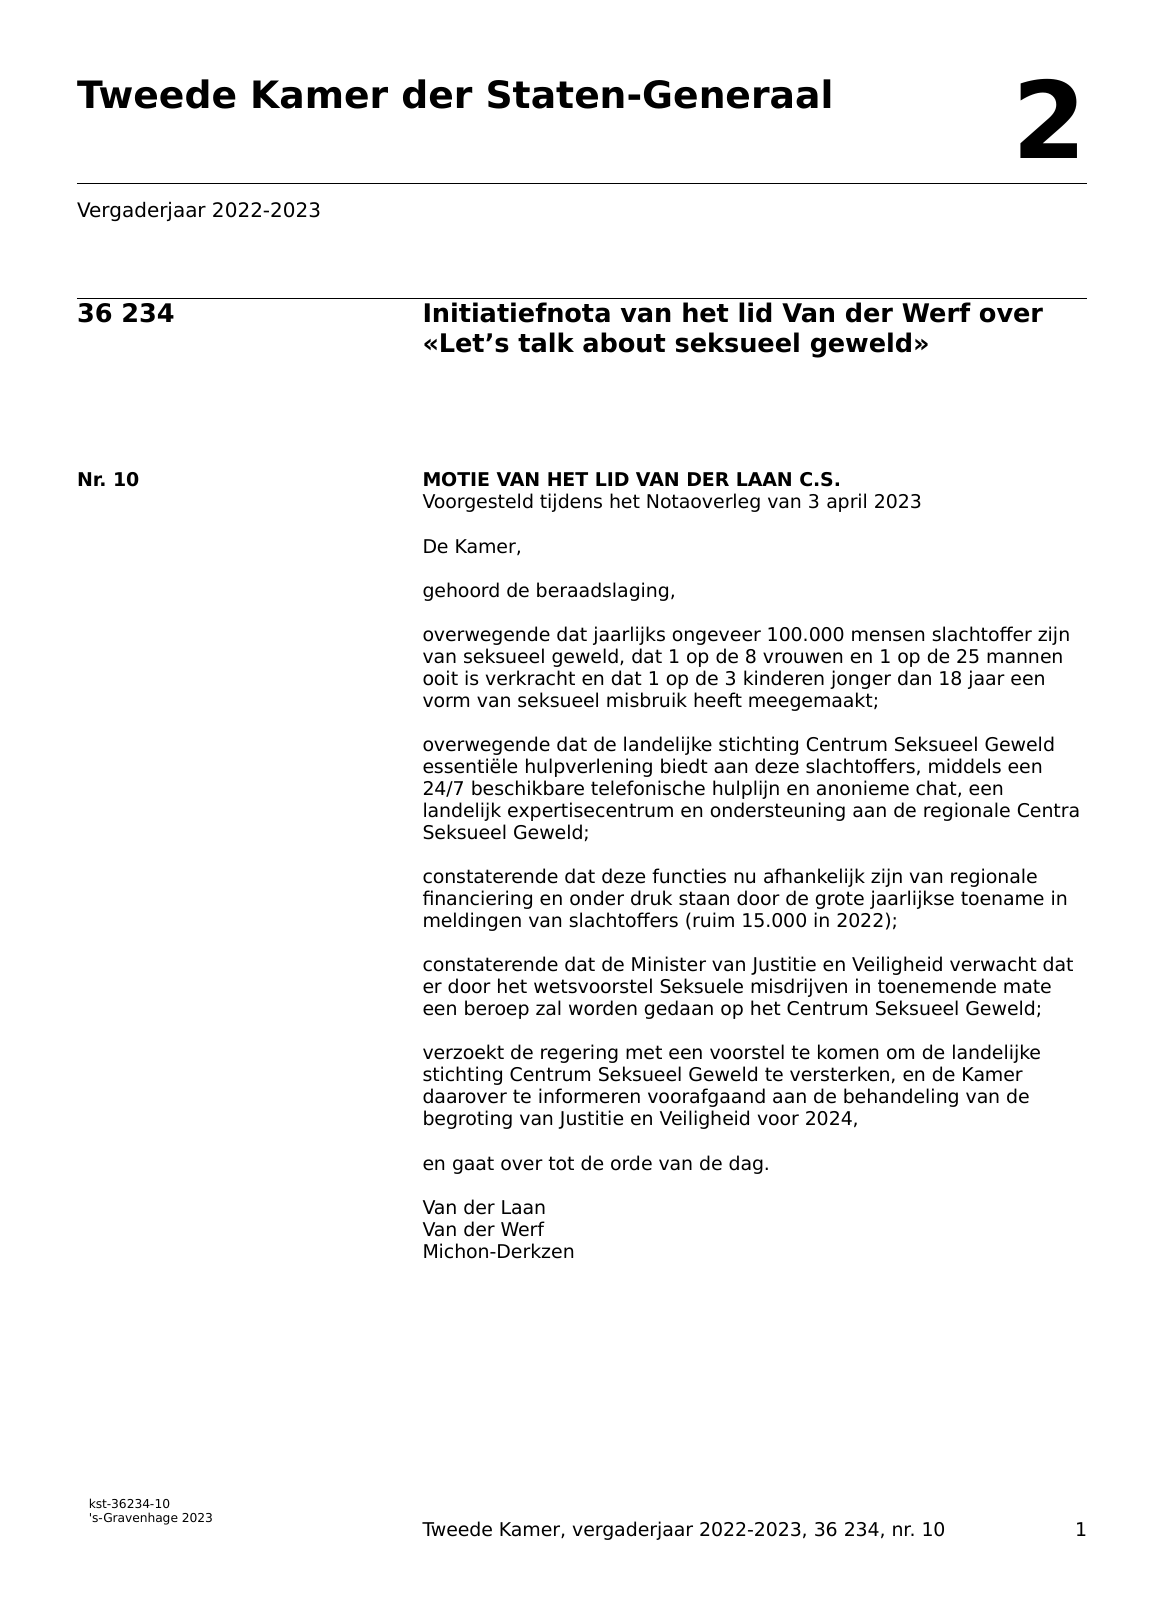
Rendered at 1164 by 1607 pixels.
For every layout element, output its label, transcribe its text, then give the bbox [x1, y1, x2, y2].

text 's-Gravenhage 2023 [88, 1511, 323, 1525]
text overwegende dat de landelijke stichting Centrum Seksueel Geweld essentiële hulpverlening biedt aan deze slachtoffers, middels een 24/7 beschikbare telefonische hulplijn en anonieme chat, een landelijk expertisecentrum en ondersteuning aan de regionale Centra Seksueel Geweld; [422, 734, 1087, 844]
subtitle Nr. 10 MOTIE VAN HET LID VAN DER LAAN C.S. [77, 469, 1087, 491]
text Michon-Derkzen [422, 1241, 1087, 1262]
table_cell Vergaderjaar 2022-2023 [77, 184, 1087, 298]
subtitle 36 234 Initiatiefnota van het lid Van der Werf over «Let’s talk about seksueel geweld» [77, 299, 1087, 358]
text kst-36234-10 [88, 1497, 323, 1511]
text en gaat over tot de orde van de dag. [422, 1152, 1087, 1174]
text constaterende dat de Minister van Justitie en Veiligheid verwacht dat er door het wetsvoorstel Seksuele misdrijven in toenemende mate een beroep zal worden gedaan op het Centrum Seksueel Geweld; [422, 954, 1087, 1020]
text verzoekt de regering met een voorstel te komen om de landelijke stichting Centrum Seksueel Geweld te versterken, en de Kamer daarover te informeren voorafgaand aan de behandeling van de begroting van Justitie en Veiligheid voor 2024, [422, 1042, 1087, 1130]
text De Kamer, [422, 536, 1087, 557]
text gehoord de beraadslaging, [422, 580, 1087, 602]
text Van der Werf [422, 1218, 1087, 1241]
table_header 2 [886, 59, 1087, 183]
text Voorgesteld tijdens het Notaoverleg van 3 april 2023 [422, 491, 1087, 513]
table_header Tweede Kamer der Staten-Generaal [77, 59, 886, 183]
text Van der Laan [422, 1197, 1087, 1218]
text constaterende dat deze functies nu afhankelijk zijn van regionale financiering en onder druk staan door de grote jaarlijkse toename in meldingen van slachtoffers (ruim 15.000 in 2022); [422, 866, 1087, 932]
text overwegende dat jaarlijks ongeveer 100.000 mensen slachtoffer zijn van seksueel geweld, dat 1 op de 8 vrouwen en 1 op de 25 mannen ooit is verkracht en dat 1 op de 3 kinderen jonger dan 18 jaar een vorm van seksueel misbruik heeft meegemaakt; [422, 624, 1087, 712]
